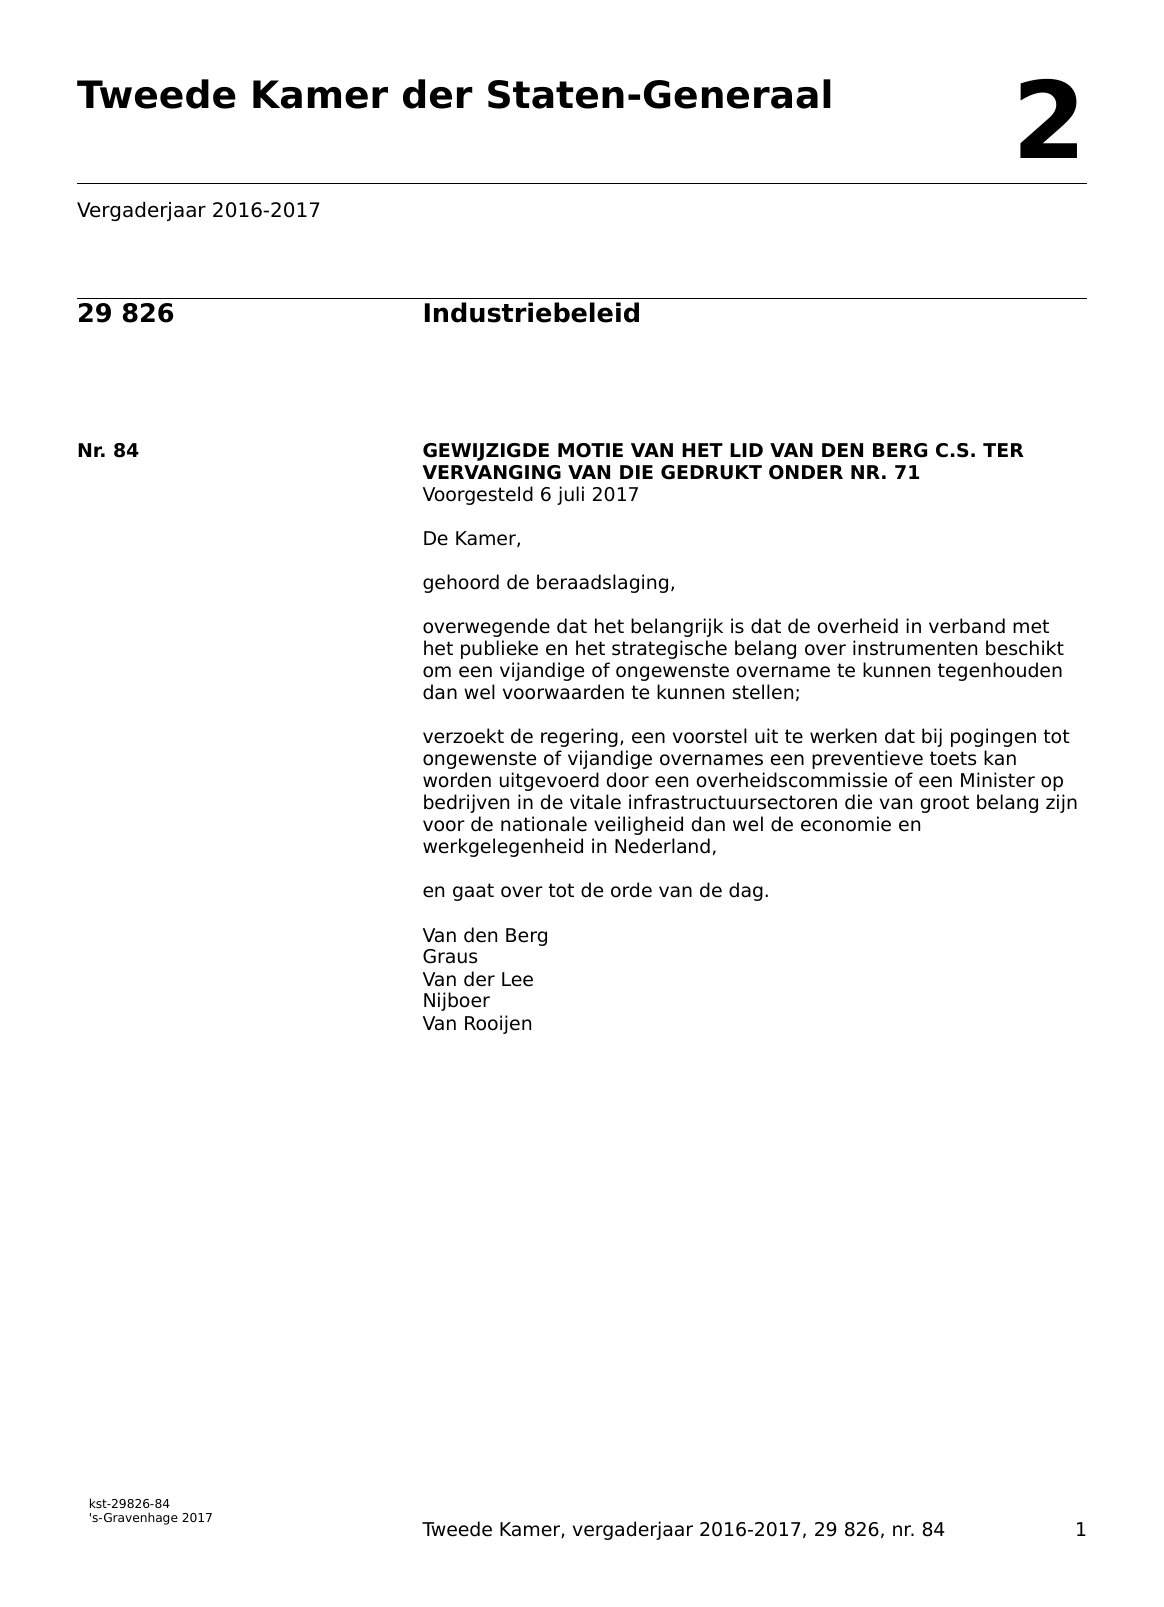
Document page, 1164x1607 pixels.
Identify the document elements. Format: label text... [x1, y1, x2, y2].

text Voorgesteld 6 juli 2017 [422, 484, 1087, 506]
text De Kamer, [422, 528, 1087, 550]
text Nijboer [422, 990, 1087, 1012]
text en gaat over tot de orde van de dag. [422, 880, 1087, 902]
table_header Tweede Kamer der Staten-Generaal [77, 59, 886, 183]
text Van Rooijen [422, 1012, 1087, 1034]
text 's-Gravenhage 2017 [88, 1511, 323, 1525]
text Van den Berg [422, 924, 1087, 946]
subtitle 29 826 Industriebeleid [77, 299, 1087, 329]
text Van der Lee [422, 968, 1087, 990]
text verzoekt de regering, een voorstel uit te werken dat bij pogingen tot ongewenste of vijandige overnames een preventieve toets kan worden uitgevoerd door een overheidscommissie of een Minister op bedrijven in de vitale infrastructuursectoren die van groot belang zijn voor de nationale veiligheid dan wel de economie en werkgelegenheid in Nederland, [422, 726, 1087, 858]
text Graus [422, 946, 1087, 968]
text overwegende dat het belangrijk is dat de overheid in verband met het publieke en het strategische belang over instrumenten beschikt om een vijandige of ongewenste overname te kunnen tegenhouden dan wel voorwaarden te kunnen stellen; [422, 616, 1087, 704]
subtitle Nr. 84 GEWIJZIGDE MOTIE VAN HET LID VAN DEN BERG C.S. TER VERVANGING VAN DIE GEDRUKT ONDER NR. 71 [77, 440, 1087, 484]
table_header 2 [886, 59, 1087, 183]
table_cell Vergaderjaar 2016-2017 [77, 184, 1087, 298]
text kst-29826-84 [88, 1497, 323, 1511]
text gehoord de beraadslaging, [422, 572, 1087, 594]
